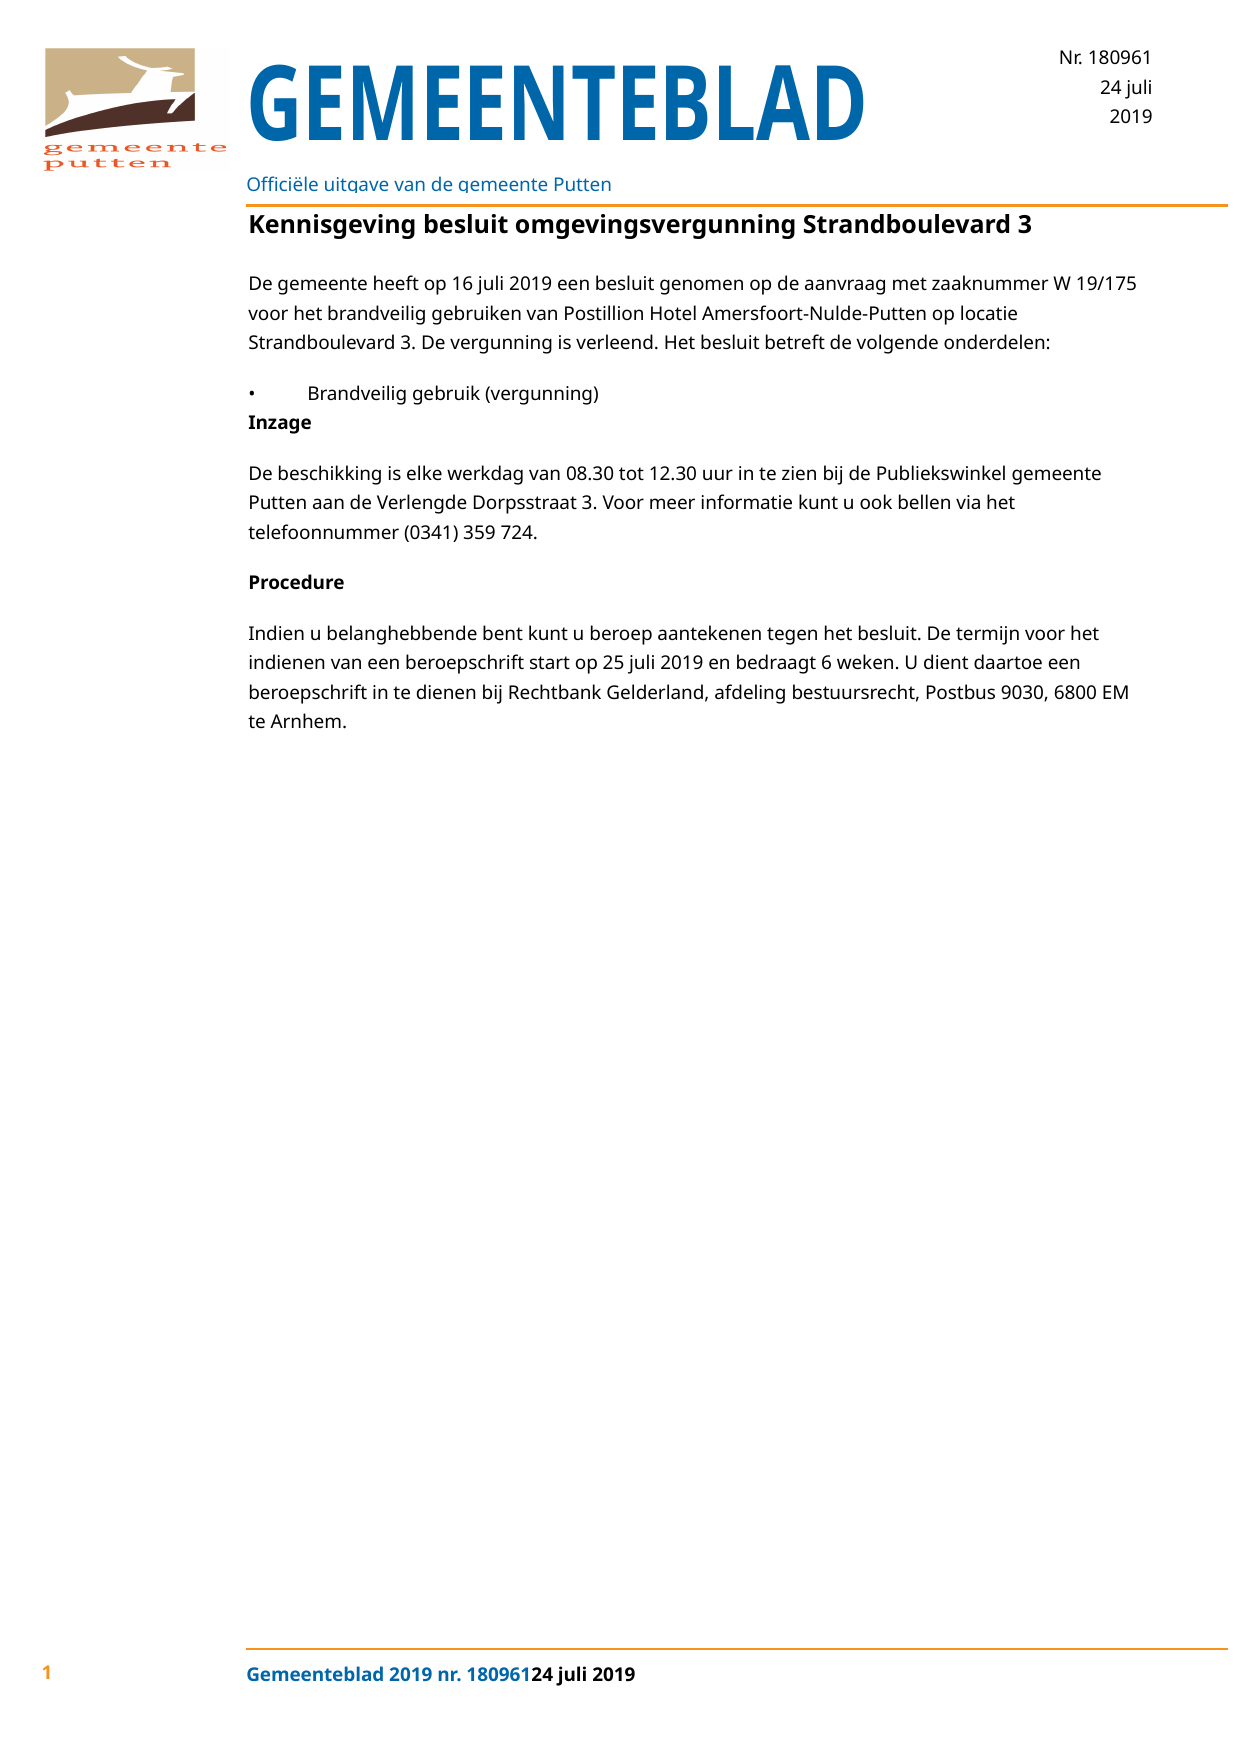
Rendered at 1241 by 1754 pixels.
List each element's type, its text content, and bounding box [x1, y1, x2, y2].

text De beschikking is elke werkdag van 08.30 tot 12.30 uur in te zien bij de Publiekswinkel gemeente Putten aan de Verlengde Dorpsstraat 3. Voor meer informatie kunt u ook bellen via het telefoonnummer (0341) 359 724. [248, 460, 1152, 545]
picture [41, 47, 231, 172]
text Procedure [248, 569, 1152, 595]
list Brandveilig gebruik (vergunning) [248, 380, 1152, 406]
text Indien u belanghebbende bent kunt u beroep aantekenen tegen het besluit. De termijn voor het indienen van een beroepschrift start op 25 juli 2019 en bedraagt 6 weken. U dient daartoe een beroepschrift in te dienen bij Rechtbank Gelderland, afdeling bestuursrecht, Postbus 9030, 6800 EM te Arnhem. [248, 620, 1152, 734]
text Inzage [248, 409, 1152, 435]
text Kennisgeving besluit omgevingsvergunning Strandboulevard 3 [248, 207, 1152, 241]
text De gemeente heeft op 16 juli 2019 een besluit genomen op de aanvraag met zaaknummer W 19/175 voor het brandveilig gebruiken van Postillion Hotel Amersfoort-Nulde-Putten op locatie Strandboulevard 3. De vergunning is verleend. Het besluit betreft de volgende onderdelen: [248, 270, 1152, 355]
